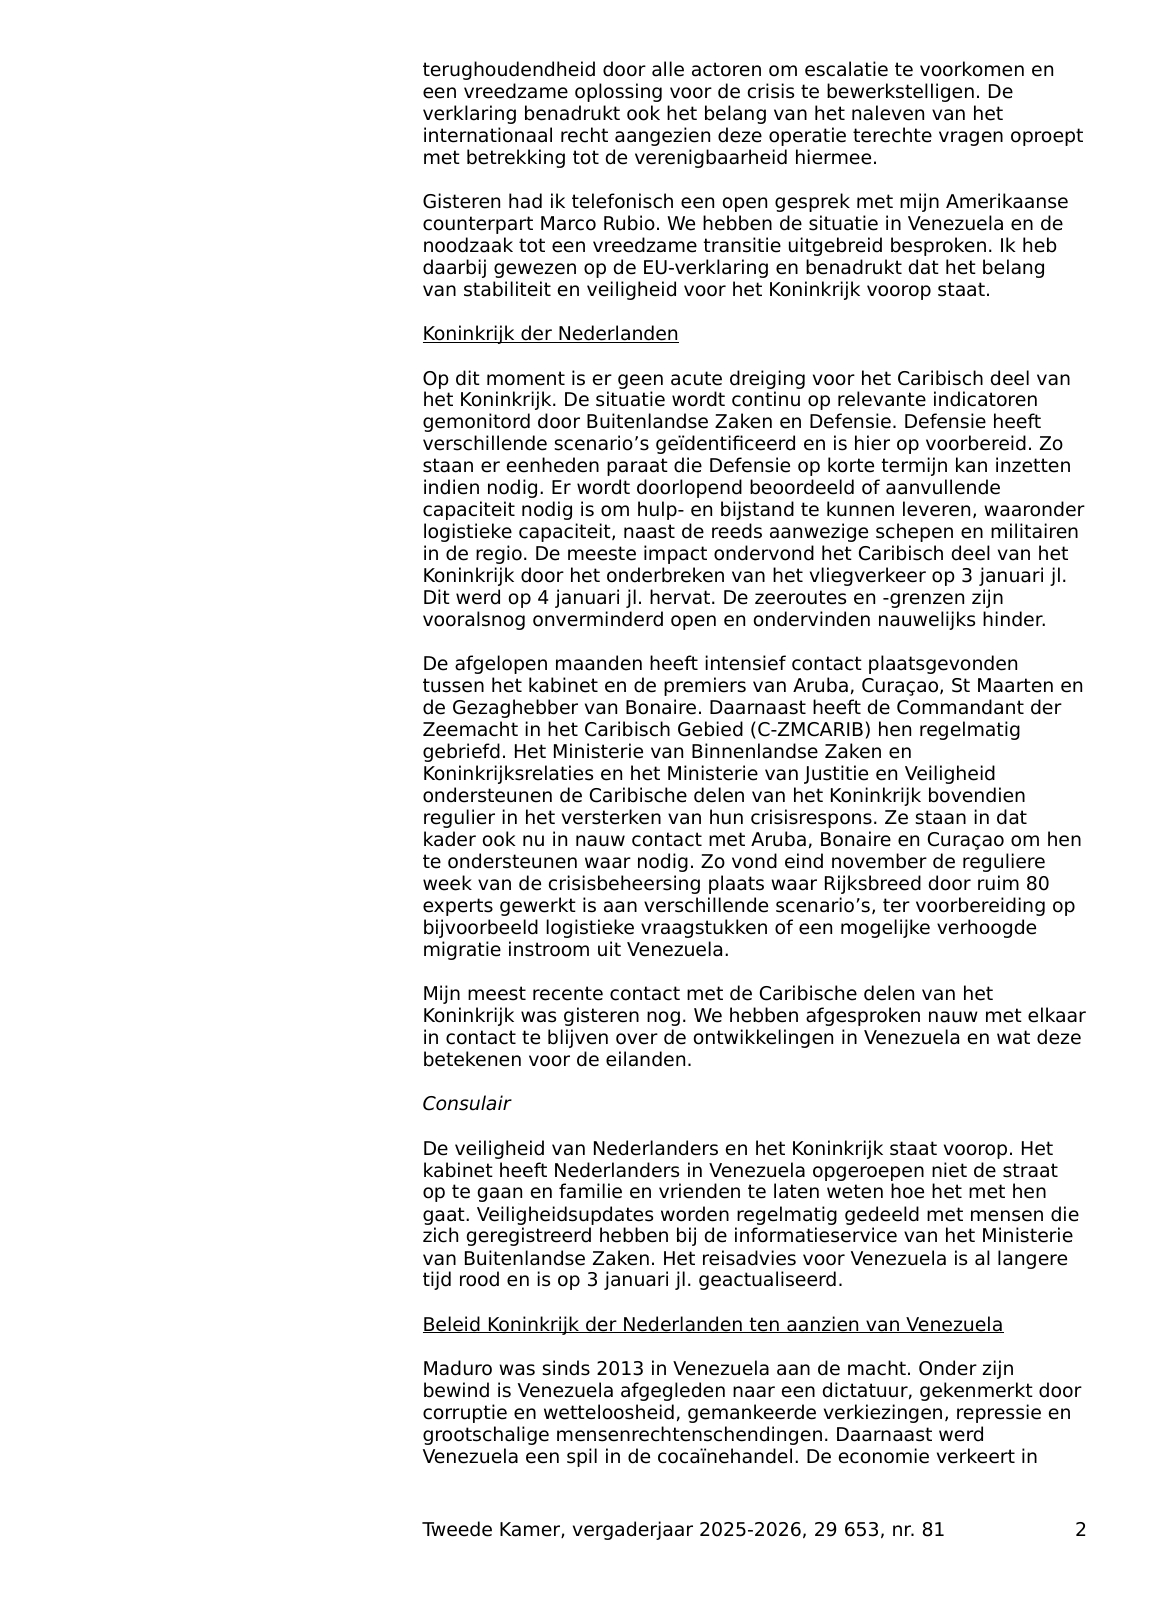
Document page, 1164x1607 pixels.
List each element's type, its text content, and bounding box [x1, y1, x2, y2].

subtitle Koninkrijk der Nederlanden [422, 323, 1087, 345]
text De veiligheid van Nederlanders en het Koninkrijk staat voorop. Het kabinet heeft Nederlanders in Venezuela opgeroepen niet de straat op te gaan en familie en vrienden te laten weten hoe het met hen gaat. Veiligheidsupdates worden regelmatig gedeeld met mensen die zich geregistreerd hebben bij de informatieservice van het Ministerie van Buitenlandse Zaken. Het reisadvies voor Venezuela is al langere tijd rood en is op 3 januari jl. geactualiseerd. [422, 1137, 1087, 1291]
text terughoudendheid door alle actoren om escalatie te voorkomen en een vreedzame oplossing voor de crisis te bewerkstelligen. De verklaring benadrukt ook het belang van het naleven van het internationaal recht aangezien deze operatie terechte vragen oproept met betrekking tot de verenigbaarheid hiermee. [422, 59, 1087, 169]
text Gisteren had ik telefonisch een open gesprek met mijn Amerikaanse counterpart Marco Rubio. We hebben de situatie in Venezuela en de noodzaak tot een vreedzame transitie uitgebreid besproken. Ik heb daarbij gewezen op de EU-verklaring en benadrukt dat het belang van stabiliteit en veiligheid voor het Koninkrijk voorop staat. [422, 191, 1087, 301]
text Op dit moment is er geen acute dreiging voor het Caribisch deel van het Koninkrijk. De situatie wordt continu op relevante indicatoren gemonitord door Buitenlandse Zaken en Defensie. Defensie heeft verschillende scenario’s geïdentificeerd en is hier op voorbereid. Zo staan er eenheden paraat die Defensie op korte termijn kan inzetten indien nodig. Er wordt doorlopend beoordeeld of aanvullende capaciteit nodig is om hulp- en bijstand te kunnen leveren, waaronder logistieke capaciteit, naast de reeds aanwezige schepen en militairen in de regio. De meeste impact ondervond het Caribisch deel van het Koninkrijk door het onderbreken van het vliegverkeer op 3 januari jl. Dit werd op 4 januari jl. hervat. De zeeroutes en -grenzen zijn vooralsnog onverminderd open en ondervinden nauwelijks hinder. [422, 367, 1087, 631]
subtitle Beleid Koninkrijk der Nederlanden ten aanzien van Venezuela [422, 1313, 1087, 1336]
text Mijn meest recente contact met de Caribische delen van het Koninkrijk was gisteren nog. We hebben afgesproken nauw met elkaar in contact te blijven over de ontwikkelingen in Venezuela en wat deze betekenen voor de eilanden. [422, 983, 1087, 1071]
subtitle Consulair [422, 1093, 1087, 1115]
text De afgelopen maanden heeft intensief contact plaatsgevonden tussen het kabinet en de premiers van Aruba, Curaçao, St Maarten en de Gezaghebber van Bonaire. Daarnaast heeft de Commandant der Zeemacht in het Caribisch Gebied (C-ZMCARIB) hen regelmatig gebriefd. Het Ministerie van Binnenlandse Zaken en Koninkrijksrelaties en het Ministerie van Justitie en Veiligheid ondersteunen de Caribische delen van het Koninkrijk bovendien regulier in het versterken van hun crisisrespons. Ze staan in dat kader ook nu in nauw contact met Aruba, Bonaire en Curaçao om hen te ondersteunen waar nodig. Zo vond eind november de reguliere week van de crisisbeheersing plaats waar Rijksbreed door ruim 80 experts gewerkt is aan verschillende scenario’s, ter voorbereiding op bijvoorbeeld logistieke vraagstukken of een mogelijke verhoogde migratie instroom uit Venezuela. [422, 653, 1087, 961]
text Maduro was sinds 2013 in Venezuela aan de macht. Onder zijn bewind is Venezuela afgegleden naar een dictatuur, gekenmerkt door corruptie en wetteloosheid, gemankeerde verkiezingen, repressie en grootschalige mensenrechtenschendingen. Daarnaast werd Venezuela een spil in de cocaïnehandel. De economie verkeert in [422, 1358, 1087, 1468]
